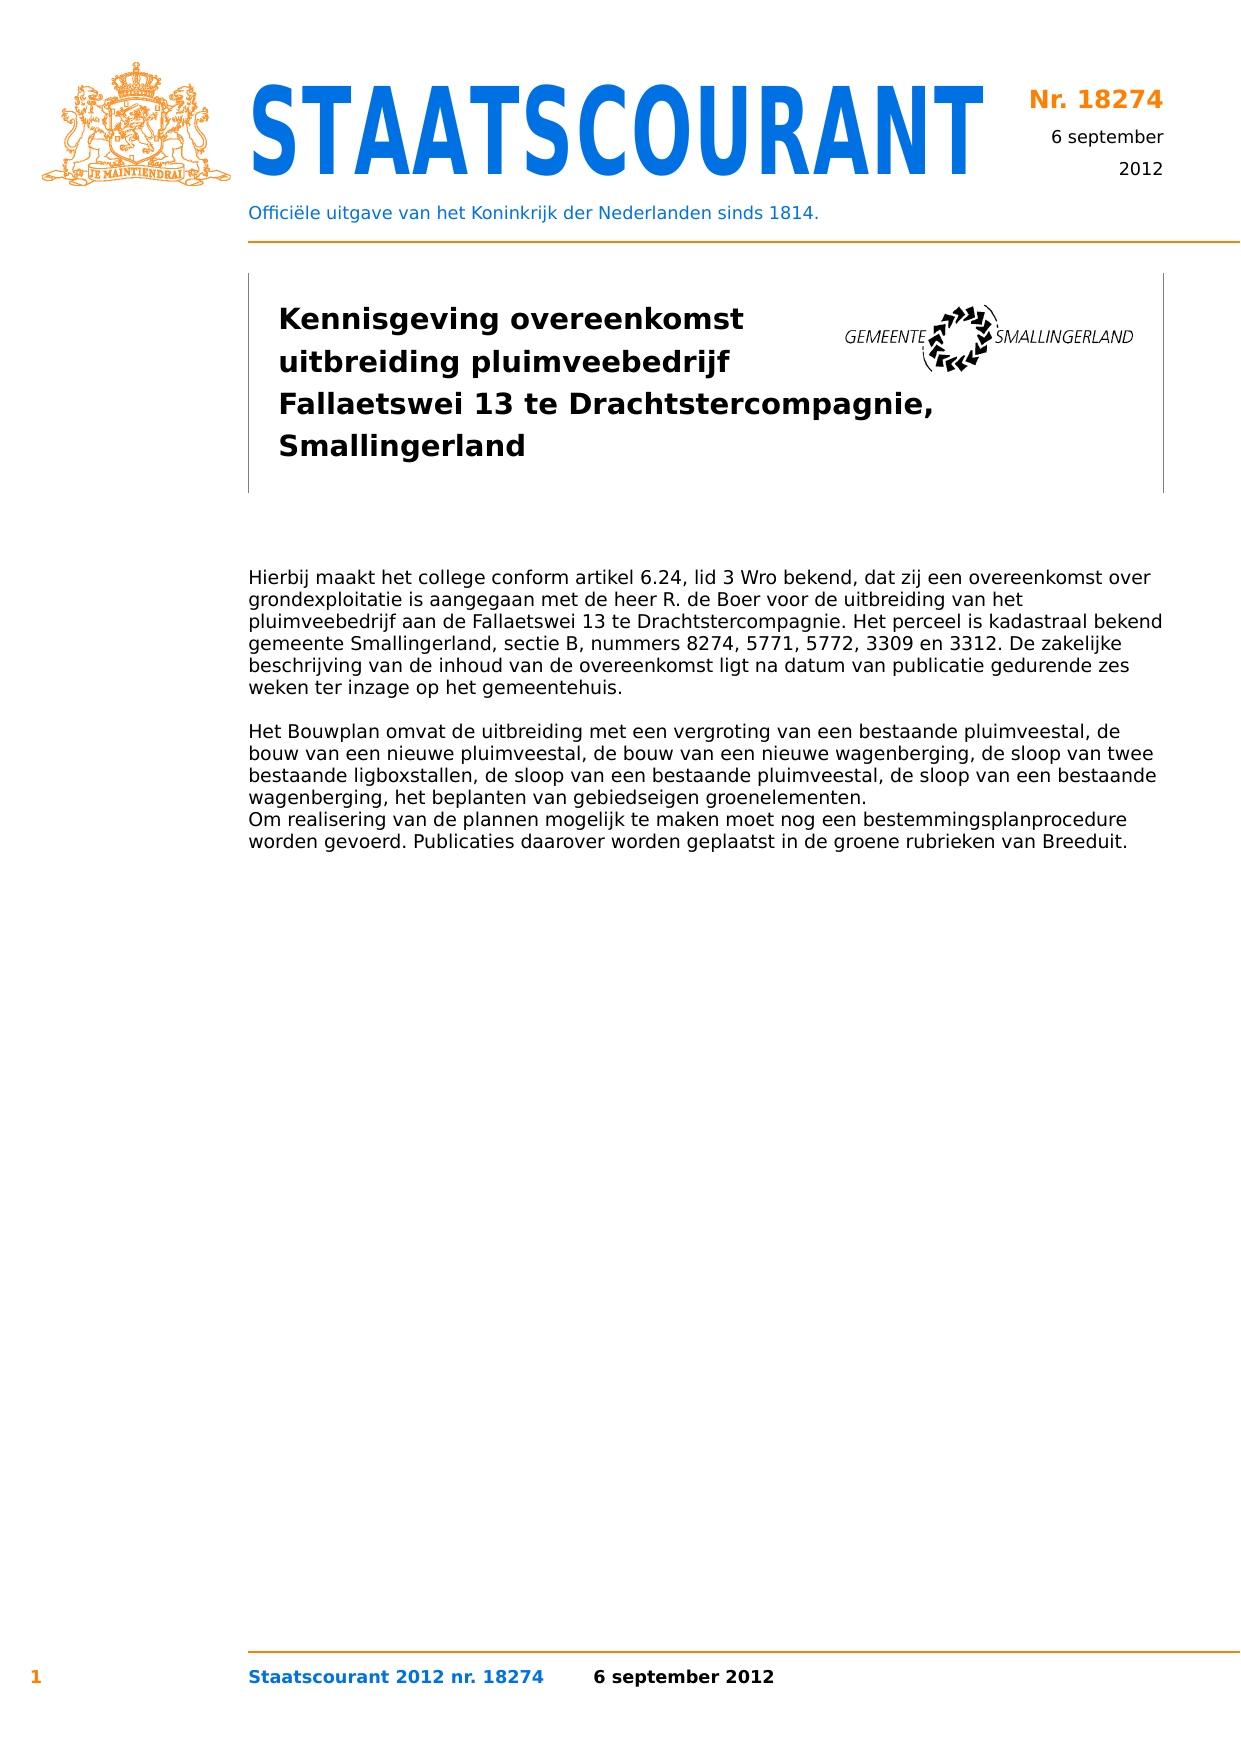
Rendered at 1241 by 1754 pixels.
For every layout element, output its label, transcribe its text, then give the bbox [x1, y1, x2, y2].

table_header Nr. 18274 [998, 62, 1240, 121]
text Het Bouwplan omvat de uitbreiding met een vergroting van een bestaande pluimveestal, de bouw van een nieuwe pluimveestal, de bouw van een nieuwe wagenberging, de sloop van twee bestaande ligboxstallen, de sloop van een bestaande pluimveestal, de sloop van een bestaande wagenberging, het beplanten van gebiedseigen groenelementen. [248, 721, 1163, 809]
table_cell Officiële uitgave van het Koninkrijk der Nederlanden sinds 1814. [248, 203, 1240, 241]
table_cell 2012 [998, 153, 1240, 203]
table_header [25, 62, 248, 241]
table_header STAATSCOURANT [248, 62, 998, 203]
text Om realisering van de plannen mogelijk te maken moet nog een bestemmingsplanprocedure worden gevoerd. Publicaties daarover worden geplaatst in de groene rubrieken van Breeduit. [248, 809, 1163, 853]
picture [41, 62, 231, 186]
picture [844, 302, 1134, 374]
text Hierbij maakt het college conform artikel 6.24, lid 3 Wro bekend, dat zij een overeenkomst over grondexploitatie is aangegaan met de heer R. de Boer voor de uitbreiding van het pluimveebedrijf aan de Fallaetswei 13 te Drachtstercompagnie. Het perceel is kadastraal bekend gemeente Smallingerland, sectie B, nummers 8274, 5771, 5772, 3309 en 3312. De zakelijke beschrijving van de inhoud van de overeenkomst ligt na datum van publicatie gedurende zes weken ter inzage op het gemeentehuis. [248, 567, 1163, 699]
subtitle Kennisgeving overeenkomst uitbreiding pluimveebedrijf Fallaetswei 13 te Drachtstercompagnie, Smallingerland [249, 273, 1163, 493]
table_cell 6 september [998, 121, 1240, 153]
